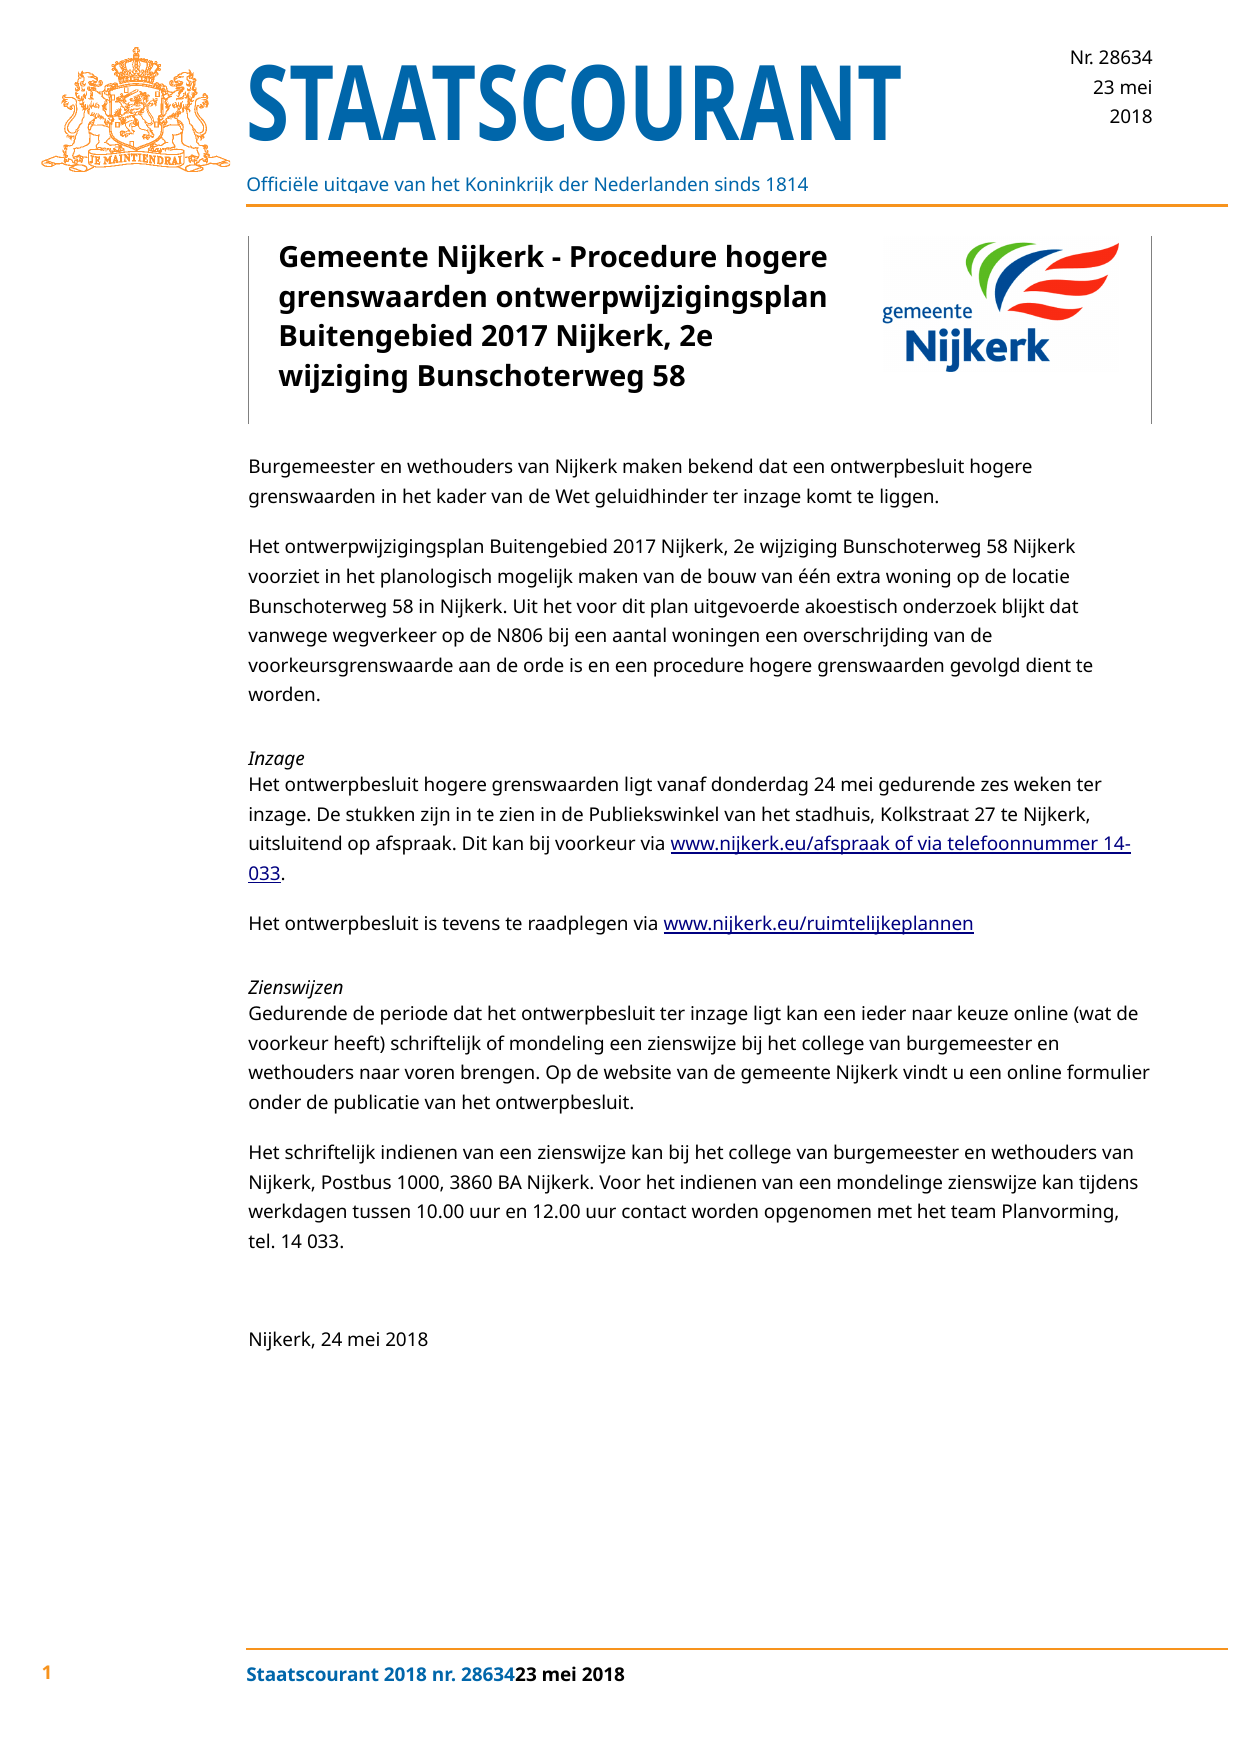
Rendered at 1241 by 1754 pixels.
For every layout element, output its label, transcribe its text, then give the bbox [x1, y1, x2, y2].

text Inzage [248, 746, 1152, 771]
text Het ontwerpbesluit hogere grenswaarden ligt vanaf donderdag 24 mei gedurende zes weken ter inzage. De stukken zijn in te zien in de Publiekswinkel van het stadhuis, Kolkstraat 27 te Nijkerk, uitsluitend op afspraak. Dit kan bij voorkeur via www.nijkerk.eu/afspraak of via telefoonnummer 14-033. [248, 771, 1152, 886]
table_header Gemeente Nijkerk - Procedure hogere grenswaarden ontwerpwijzigingsplan Buitengebied 2017 Nijkerk, 2e wijziging Bunschoterweg 58 [249, 236, 850, 424]
picture [41, 47, 231, 172]
text Zienswijzen [248, 974, 1152, 1000]
text Het ontwerpwijzigingsplan Buitengebied 2017 Nijkerk, 2e wijziging Bunschoterweg 58 Nijkerk voorziet in het planologisch mogelijk maken van de bouw van één extra woning op de locatie Bunschoterweg 58 in Nijkerk. Uit het voor dit plan uitgevoerde akoestisch onderzoek blijkt dat vanwege wegverkeer op de N806 bij een aantal woningen een overschrijding van de voorkeursgrenswaarde aan de orde is en een procedure hogere grenswaarden gevolgd dient te worden. [248, 534, 1152, 707]
picture [882, 236, 1119, 372]
table_header [850, 236, 1151, 424]
text Het schriftelijk indienen van een zienswijze kan bij het college van burgemeester en wethouders van Nijkerk, Postbus 1000, 3860 BA Nijkerk. Voor het indienen van een mondelinge zienswijze kan tijdens werkdagen tussen 10.00 uur en 12.00 uur contact worden opgenomen met het team Planvorming, tel. 14 033. [248, 1139, 1152, 1254]
text Nijkerk, 24 mei 2018 [248, 1326, 1152, 1352]
text Het ontwerpbesluit is tevens te raadplegen via www.nijkerk.eu/ruimtelijkeplannen [248, 910, 1152, 936]
text Gedurende de periode dat het ontwerpbesluit ter inzage ligt kan een ieder naar keuze online (wat de voorkeur heeft) schriftelijk of mondeling een zienswijze bij het college van burgemeester en wethouders naar voren brengen. Op de website van de gemeente Nijkerk vindt u een online formulier onder de publicatie van het ontwerpbesluit. [248, 1000, 1152, 1114]
text Burgemeester en wethouders van Nijkerk maken bekend dat een ontwerpbesluit hogere grenswaarden in het kader van de Wet geluidhinder ter inzage komt te liggen. [248, 454, 1152, 509]
